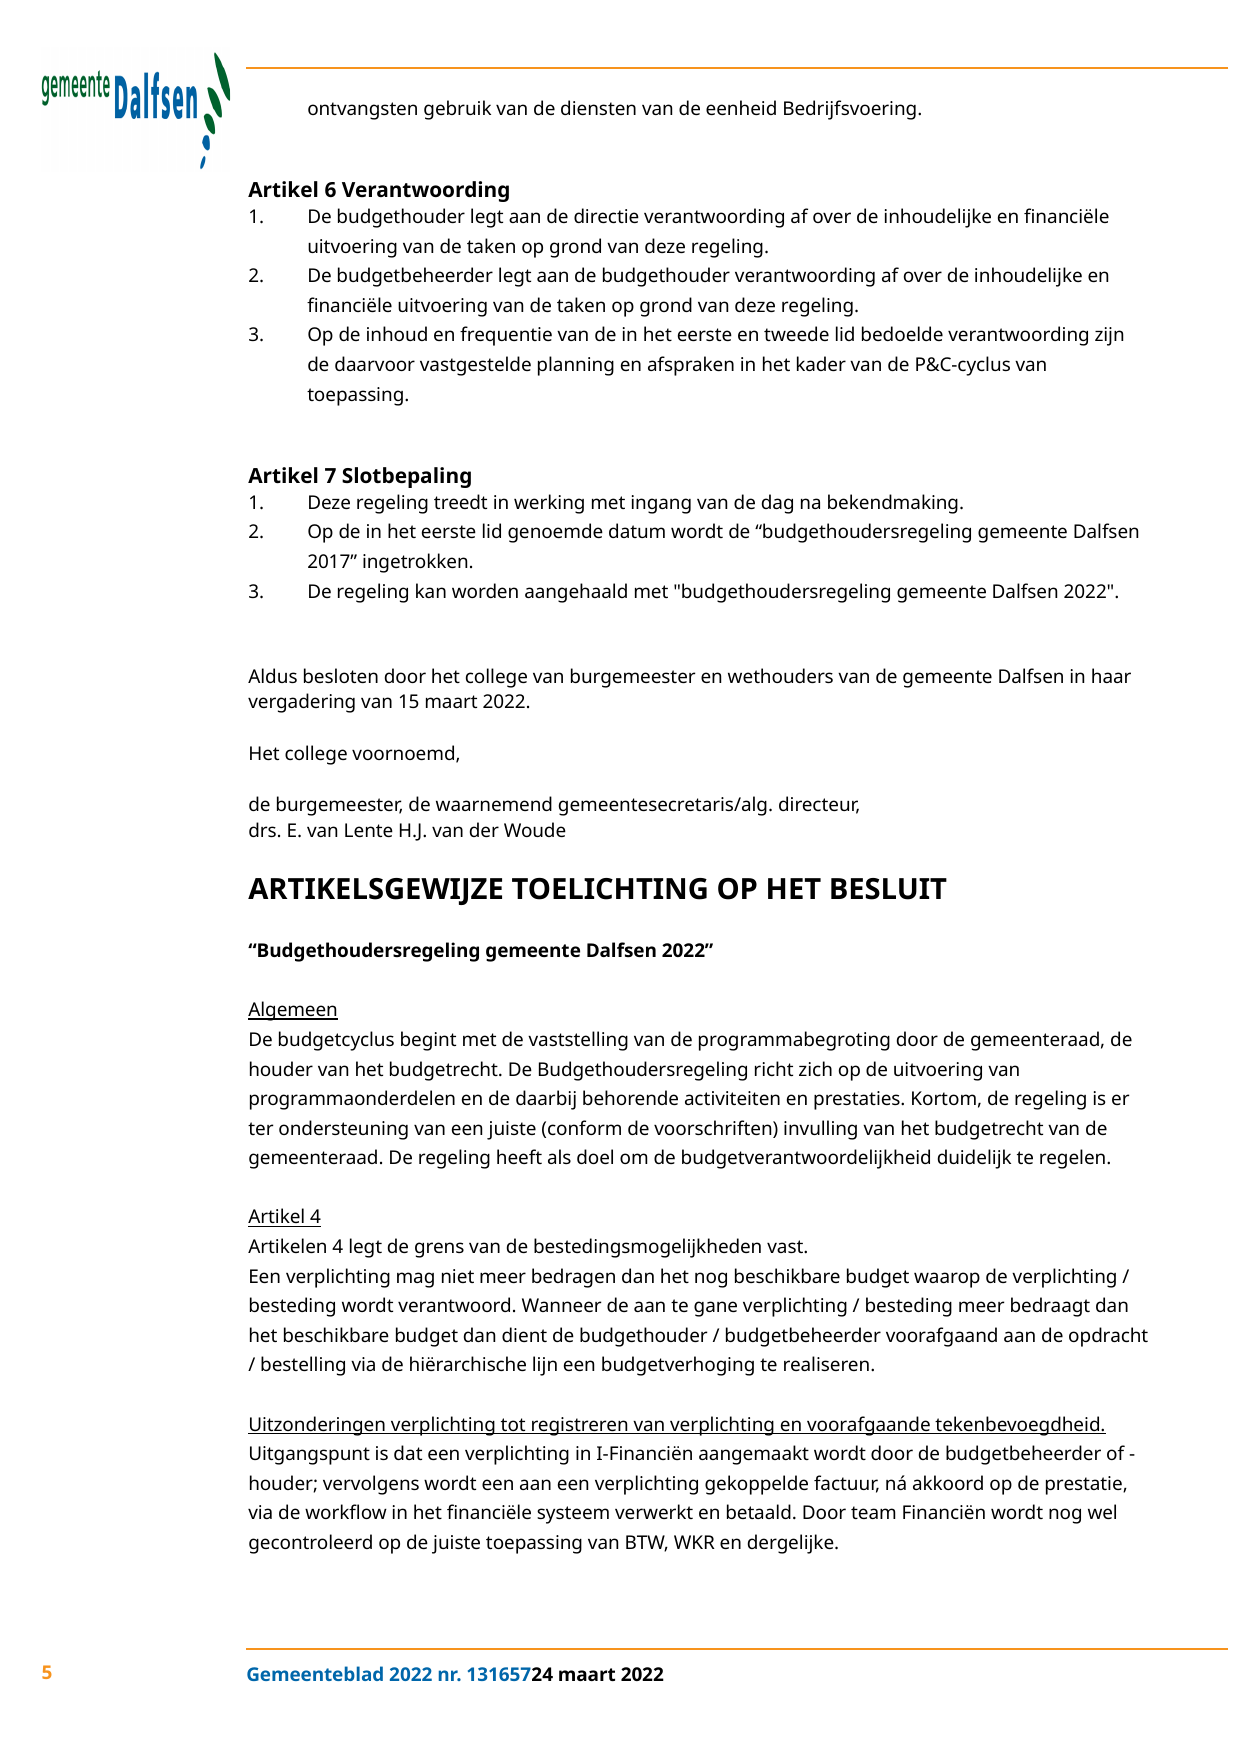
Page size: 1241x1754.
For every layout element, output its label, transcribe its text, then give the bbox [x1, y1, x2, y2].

list De budgethouder legt aan de directie verantwoording af over de inhoudelijke en financiële uitvoering van de taken op grond van deze regeling. [248, 203, 1152, 258]
list Deze regeling treedt in werking met ingang van de dag na bekendmaking. [248, 489, 1152, 515]
text Artikel 4 [248, 1204, 1152, 1229]
text Uitzonderingen verplichting tot registreren van verplichting en voorafgaande tekenbevoegdheid. [248, 1411, 1152, 1437]
text ARTIKELSGEWIJZE TOELICHTING OP HET BESLUIT [248, 869, 1152, 908]
list De budgetbeheerder legt aan de budgethouder verantwoording af over de inhoudelijke en financiële uitvoering van de taken op grond van deze regeling. [248, 262, 1152, 318]
list Op de inhoud en frequentie van de in het eerste en tweede lid bedoelde verantwoording zijn de daarvoor vastgestelde planning en afspraken in het kader van de P&C-cyclus van toepassing. [248, 322, 1152, 406]
list De regeling kan worden aangehaald met "budgethoudersregeling gemeente Dalfsen 2022". [248, 578, 1152, 604]
text Het college voornoemd, [248, 740, 1152, 766]
text Een verplichting mag niet meer bedragen dan het nog beschikbare budget waarop de verplichting / besteding wordt verantwoord. Wanneer de aan te gane verplichting / besteding meer bedraagt dan het beschikbare budget dan dient de budgethouder / budgetbeheerder voorafgaand aan de opdracht / bestelling via de hiërarchische lijn een budgetverhoging te realiseren. [248, 1263, 1152, 1377]
text Uitgangspunt is dat een verplichting in I-Financiën aangemaakt wordt door de budgetbeheerder of -houder; vervolgens wordt een aan een verplichting gekoppelde factuur, ná akkoord op de prestatie, via de workflow in het financiële systeem verwerkt en betaald. Door team Financiën wordt nog wel gecontroleerd op de juiste toepassing van BTW, WKR en dergelijke. [248, 1440, 1152, 1555]
picture [41, 47, 231, 172]
list Op de in het eerste lid genoemde datum wordt de “budgethoudersregeling gemeente Dalfsen 2017” ingetrokken. [248, 519, 1152, 574]
text De budgetcyclus begint met de vaststelling van de programmabegroting door de gemeenteraad, de houder van het budgetrecht. De Budgethoudersregeling richt zich op de uitvoering van programmaonderdelen en de daarbij behorende activiteiten en prestaties. Kortom, de regeling is er ter ondersteuning van een juiste (conform de voorschriften) invulling van het budgetrecht van de gemeenteraad. De regeling heeft als doel om de budgetverantwoordelijkheid duidelijk te regelen. [248, 1026, 1152, 1170]
text drs. E. van Lente H.J. van der Woude [248, 817, 1152, 843]
text Aldus besloten door het college van burgemeester en wethouders van de gemeente Dalfsen in haar vergadering van 15 maart 2022. [248, 663, 1152, 714]
text de burgemeester, de waarnemend gemeentesecretaris/alg. directeur, [248, 791, 1152, 817]
text Algemeen [248, 997, 1152, 1022]
text Artikel 6 Verantwoording [248, 175, 1152, 203]
text Artikelen 4 legt de grens van de bestedingsmogelijkheden vast. [248, 1233, 1152, 1259]
text “Budgethoudersregeling gemeente Dalfsen 2022” [248, 937, 1152, 963]
text Artikel 7 Slotbepaling [248, 461, 1152, 489]
list ontvangsten gebruik van de diensten van de eenheid Bedrijfsvoering. [248, 95, 1152, 121]
